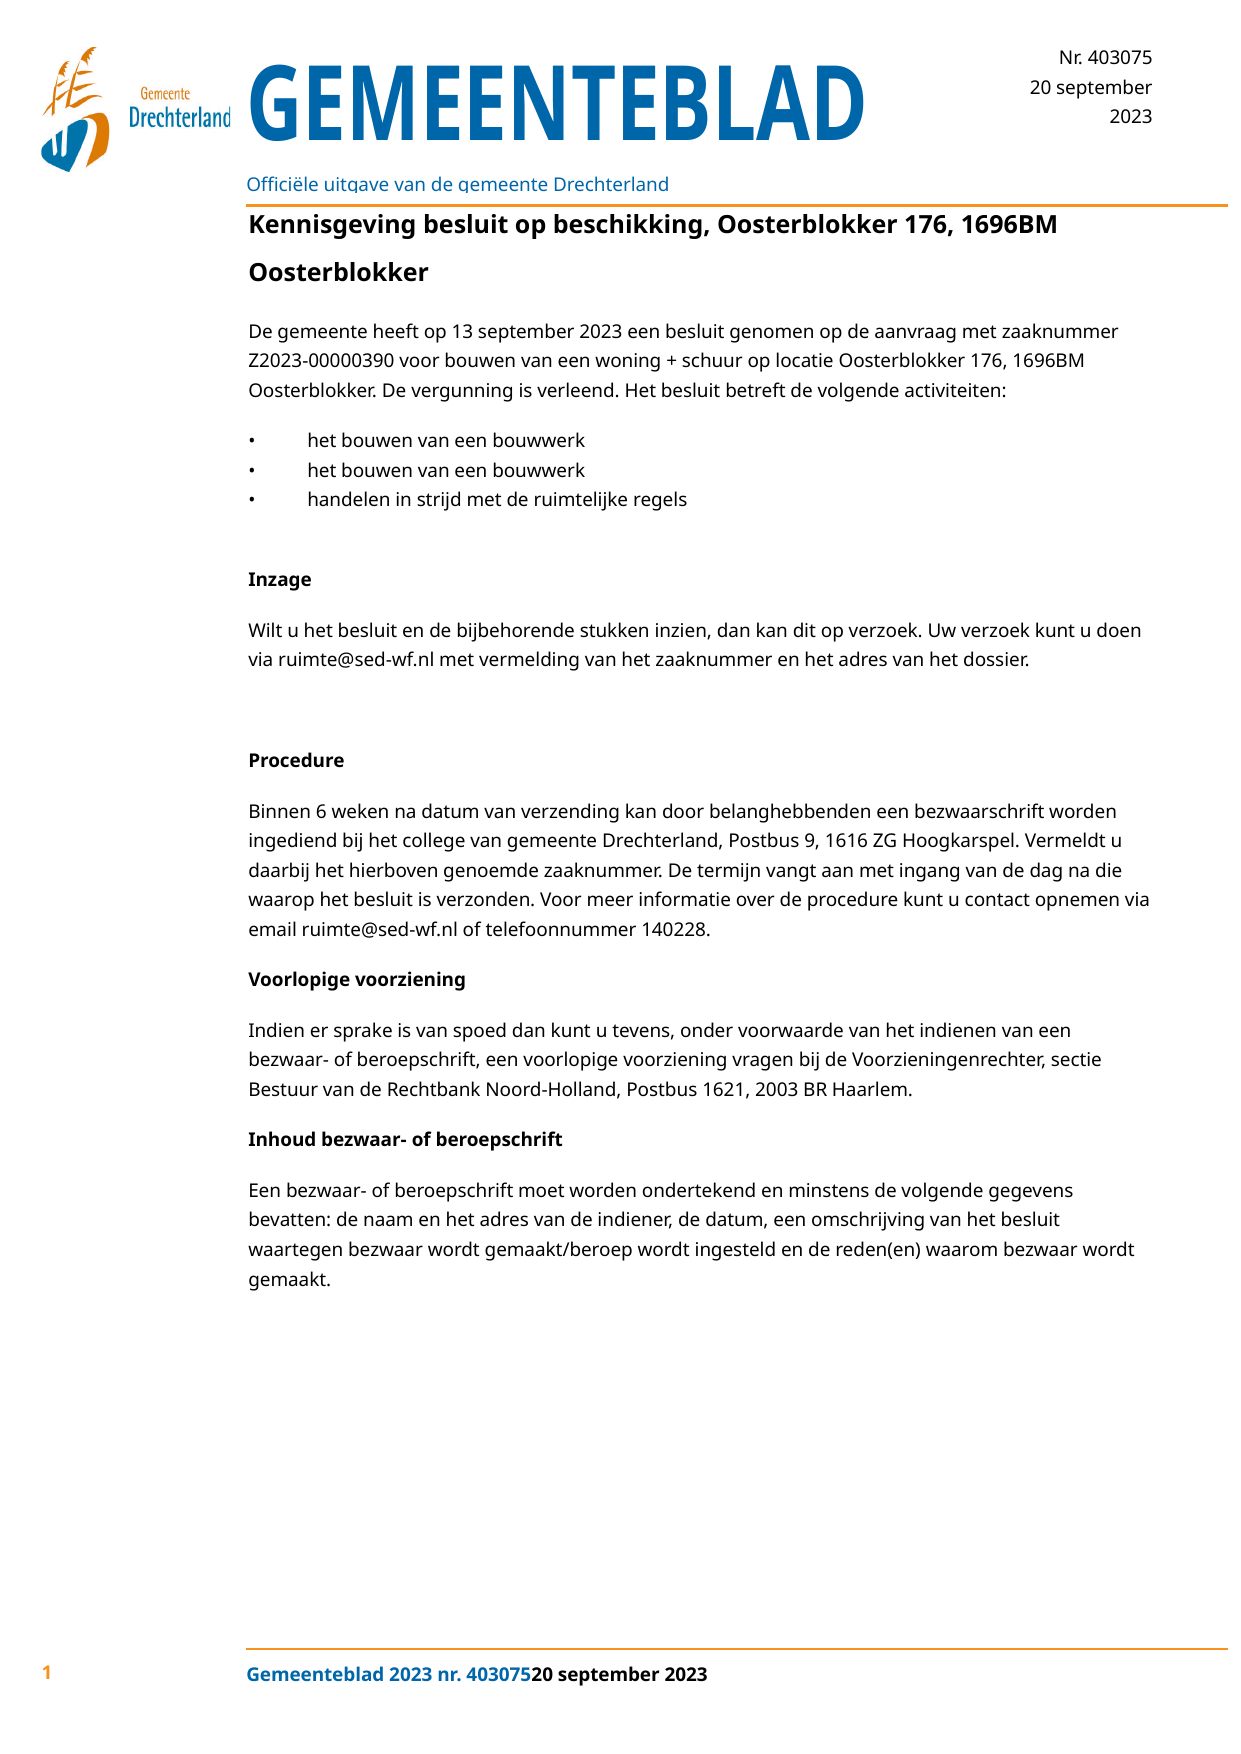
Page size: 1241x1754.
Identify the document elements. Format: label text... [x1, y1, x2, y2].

list het bouwen van een bouwwerk [248, 427, 1152, 453]
text Inzage [248, 567, 1152, 592]
text De gemeente heeft op 13 september 2023 een besluit genomen op de aanvraag met zaaknummer Z2023-00000390 voor bouwen van een woning + schuur op locatie Oosterblokker 176, 1696BM Oosterblokker. De vergunning is verleend. Het besluit betreft de volgende activiteiten: [248, 318, 1152, 403]
picture [226, 115, 231, 124]
text Een bezwaar- of beroepschrift moet worden ondertekend en minstens de volgende gegevens bevatten: de naam en het adres van de indiener, de datum, een omschrijving van het besluit waartegen bezwaar wordt gemaakt/beroep wordt ingesteld en de reden(en) waarom bezwaar wordt gemaakt. [248, 1177, 1152, 1292]
text Procedure [248, 747, 1152, 773]
list handelen in strijd met de ruimtelijke regels [248, 487, 1152, 512]
picture [41, 47, 231, 172]
picture [41, 158, 64, 172]
text Wilt u het besluit en de bijbehorende stukken inzien, dan kan dit op verzoek. Uw verzoek kunt u doen via ruimte@sed-wf.nl met vermelding van het zaaknummer en het adres van het dossier. [248, 617, 1152, 672]
list het bouwen van een bouwwerk [248, 457, 1152, 483]
text Kennisgeving besluit op beschikking, Oosterblokker 176, 1696BM Oosterblokker [248, 207, 1152, 288]
text Inhoud bezwaar- of beroepschrift [248, 1127, 1152, 1152]
text Binnen 6 weken na datum van verzending kan door belanghebbenden een bezwaarschrift worden ingediend bij het college van gemeente Drechterland, Postbus 9, 1616 ZG Hoogkarspel. Vermeldt u daarbij het hierboven genoemde zaaknummer. De termijn vangt aan met ingang van de dag na die waarop het besluit is verzonden. Voor meer informatie over de procedure kunt u contact opnemen via email ruimte@sed-wf.nl of telefoonnummer 140228. [248, 798, 1152, 942]
text Voorlopige voorziening [248, 967, 1152, 992]
text Indien er sprake is van spoed dan kunt u tevens, onder voorwaarde van het indienen van een bezwaar- of beroepschrift, een voorlopige voorziening vragen bij de Voorzieningenrechter, sectie Bestuur van de Rechtbank Noord-Holland, Postbus 1621, 2003 BR Haarlem. [248, 1017, 1152, 1102]
